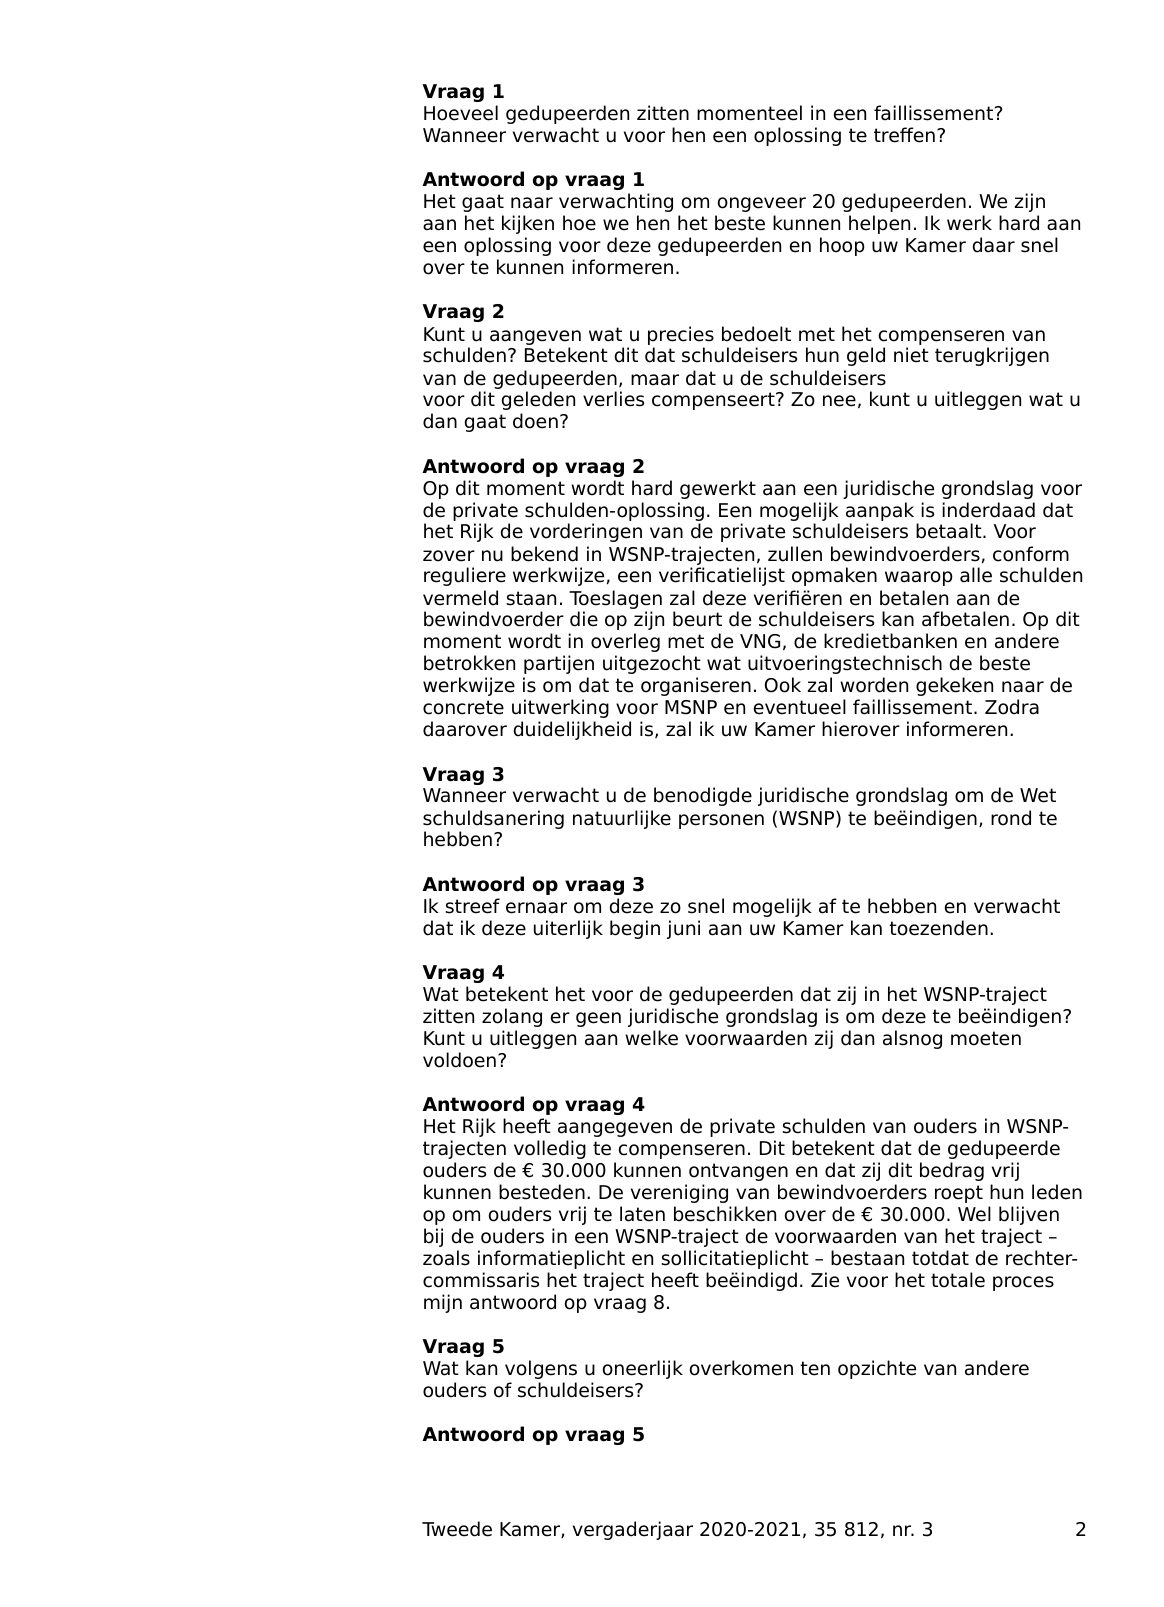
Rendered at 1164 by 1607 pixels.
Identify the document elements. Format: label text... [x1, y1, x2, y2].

text Vraag 2 [422, 301, 1087, 323]
text Het gaat naar verwachting om ongeveer 20 gedupeerden. We zijn aan het kijken hoe we hen het beste kunnen helpen. Ik werk hard aan een oplossing voor deze gedupeerden en hoop uw Kamer daar snel over te kunnen informeren. [422, 191, 1087, 279]
text voor dit geleden verlies compenseert? Zo nee, kunt u uitleggen wat u dan gaat doen? [422, 389, 1087, 433]
text Antwoord op vraag 1 [422, 169, 1087, 191]
text Vraag 1 [422, 81, 1087, 103]
text Antwoord op vraag 3 [422, 873, 1087, 896]
text Wat betekent het voor de gedupeerden dat zij in het WSNP-traject zitten zolang er geen juridische grondslag is om deze te beëindigen? Kunt u uitleggen aan welke voorwaarden zij dan alsnog moeten voldoen? [422, 984, 1087, 1072]
text Vraag 4 [422, 962, 1087, 984]
text Vraag 5 [422, 1336, 1087, 1358]
text Op dit moment wordt hard gewerkt aan een juridische grondslag voor de private schulden-oplossing. Een mogelijk aanpak is inderdaad dat het Rijk de vorderingen van de private schuldeisers betaalt. Voor zover nu bekend in WSNP-trajecten, zullen bewindvoerders, conform reguliere werkwijze, een verificatielijst opmaken waarop alle schulden vermeld staan. Toeslagen zal deze verifiëren en betalen aan de bewindvoerder die op zijn beurt de schuldeisers kan afbetalen. Op dit moment wordt in overleg met de VNG, de kredietbanken en andere betrokken partijen uitgezocht wat uitvoeringstechnisch de beste werkwijze is om dat te organiseren. Ook zal worden gekeken naar de concrete uitwerking voor MSNP en eventueel faillissement. Zodra daarover duidelijkheid is, zal ik uw Kamer hierover informeren. [422, 477, 1087, 741]
text Ik streef ernaar om deze zo snel mogelijk af te hebben en verwacht dat ik deze uiterlijk begin juni aan uw Kamer kan toezenden. [422, 896, 1087, 939]
text Kunt u aangeven wat u precies bedoelt met het compenseren van schulden? Betekent dit dat schuldeisers hun geld niet terugkrijgen van de gedupeerden, maar dat u de schuldeisers [422, 323, 1087, 389]
text Antwoord op vraag 2 [422, 456, 1087, 477]
text Hoeveel gedupeerden zitten momenteel in een faillissement? Wanneer verwacht u voor hen een oplossing te treffen? [422, 103, 1087, 147]
text Wanneer verwacht u de benodigde juridische grondslag om de Wet schuldsanering natuurlijke personen (WSNP) te beëindigen, rond te hebben? [422, 785, 1087, 851]
text Antwoord op vraag 5 [422, 1424, 1087, 1446]
text Antwoord op vraag 4 [422, 1094, 1087, 1116]
text Het Rijk heeft aangegeven de private schulden van ouders in WSNP-trajecten volledig te compenseren. Dit betekent dat de gedupeerde ouders de € 30.000 kunnen ontvangen en dat zij dit bedrag vrij kunnen besteden. De vereniging van bewindvoerders roept hun leden op om ouders vrij te laten beschikken over de € 30.000. Wel blijven bij de ouders in een WSNP-traject de voorwaarden van het traject – zoals informatieplicht en sollicitatieplicht – bestaan totdat de rechter-commissaris het traject heeft beëindigd. Zie voor het totale proces mijn antwoord op vraag 8. [422, 1116, 1087, 1313]
text Vraag 3 [422, 763, 1087, 785]
text Wat kan volgens u oneerlijk overkomen ten opzichte van andere ouders of schuldeisers? [422, 1358, 1087, 1402]
